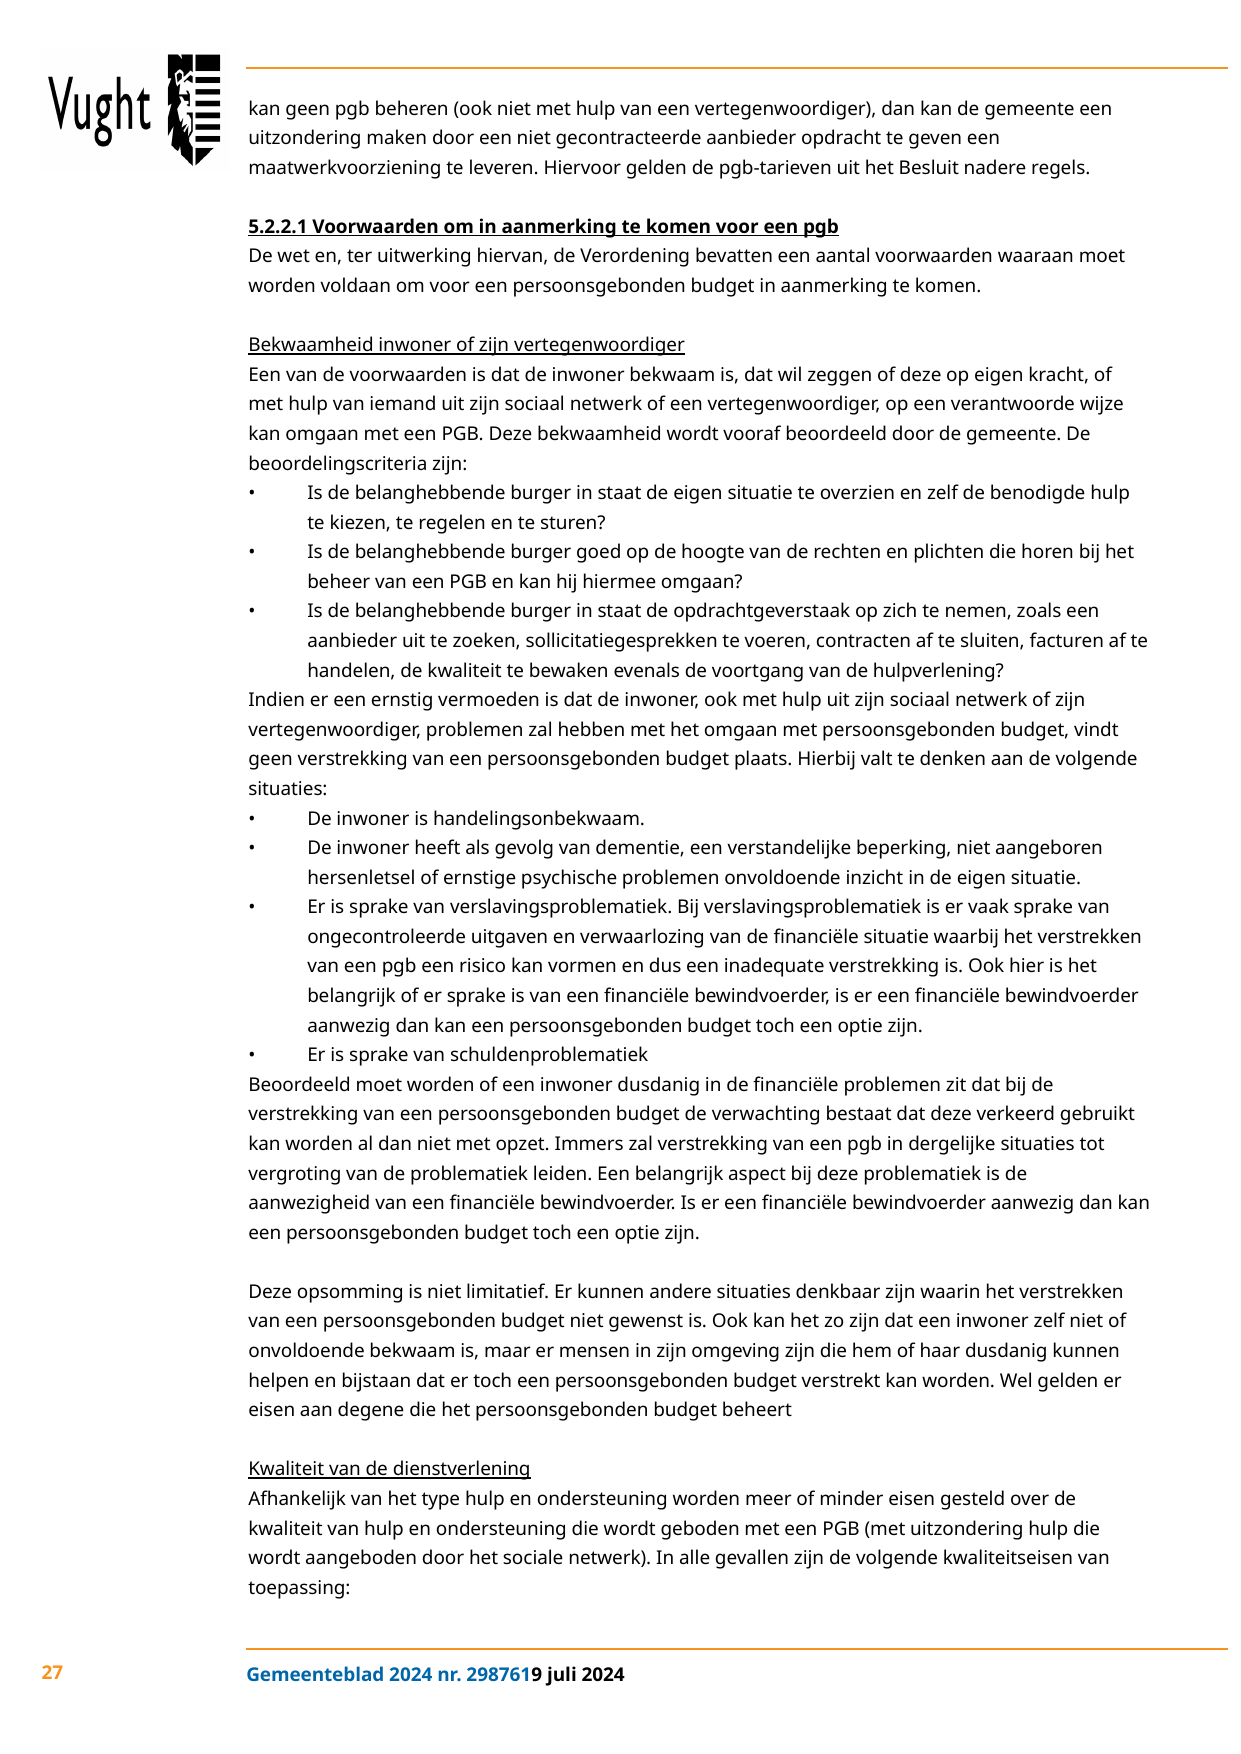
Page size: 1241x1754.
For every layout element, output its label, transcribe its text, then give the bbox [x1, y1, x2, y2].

text Bekwaamheid inwoner of zijn vertegenwoordiger [248, 331, 1152, 357]
list Er is sprake van schuldenproblematiek [248, 1041, 1152, 1067]
list Er is sprake van verslavingsproblematiek. Bij verslavingsproblematiek is er vaak sprake van ongecontroleerde uitgaven en verwaarlozing van de financiële situatie waarbij het verstrekken van een pgb een risico kan vormen en dus een inadequate verstrekking is. Ook hier is het belangrijk of er sprake is van een financiële bewindvoerder, is er een financiële bewindvoerder aanwezig dan kan een persoonsgebonden budget toch een optie zijn. [248, 893, 1152, 1038]
list De inwoner heeft als gevolg van dementie, een verstandelijke beperking, niet aangeboren hersenletsel of ernstige psychische problemen onvoldoende inzicht in de eigen situatie. [248, 834, 1152, 890]
list Is de belanghebbende burger in staat de opdrachtgeverstaak op zich te nemen, zoals een aanbieder uit te zoeken, sollicitatiegesprekken te voeren, contracten af te sluiten, facturen af te handelen, de kwaliteit te bewaken evenals de voortgang van de hulpverlening? [248, 598, 1152, 683]
text kan geen pgb beheren (ook niet met hulp van een vertegenwoordiger), dan kan de gemeente een uitzondering maken door een niet gecontracteerde aanbieder opdracht te geven een maatwerkvoorziening te leveren. Hiervoor gelden de pgb-tarieven uit het Besluit nadere regels. [248, 95, 1152, 180]
list De inwoner is handelingsonbekwaam. [248, 805, 1152, 831]
text Indien er een ernstig vermoeden is dat de inwoner, ook met hulp uit zijn sociaal netwerk of zijn vertegenwoordiger, problemen zal hebben met het omgaan met persoonsgebonden budget, vindt geen verstrekking van een persoonsgebonden budget plaats. Hierbij valt te denken aan de volgende situaties: [248, 686, 1152, 801]
picture [41, 47, 231, 172]
list Is de belanghebbende burger goed op de hoogte van de rechten en plichten die horen bij het beheer van een PGB en kan hij hiermee omgaan? [248, 538, 1152, 594]
list Is de belanghebbende burger in staat de eigen situatie te overzien en zelf de benodigde hulp te kiezen, te regelen en te sturen? [248, 479, 1152, 535]
text Deze opsomming is niet limitatief. Er kunnen andere situaties denkbaar zijn waarin het verstrekken van een persoonsgebonden budget niet gewenst is. Ook kan het zo zijn dat een inwoner zelf niet of onvoldoende bekwaam is, maar er mensen in zijn omgeving zijn die hem of haar dusdanig kunnen helpen en bijstaan dat er toch een persoonsgebonden budget verstrekt kan worden. Wel gelden er eisen aan degene die het persoonsgebonden budget beheert [248, 1278, 1152, 1422]
text Kwaliteit van de dienstverlening [248, 1456, 1152, 1481]
text De wet en, ter uitwerking hiervan, de Verordening bevatten een aantal voorwaarden waaraan moet worden voldaan om voor een persoonsgebonden budget in aanmerking te komen. [248, 243, 1152, 298]
text Afhankelijk van het type hulp en ondersteuning worden meer of minder eisen gesteld over de kwaliteit van hulp en ondersteuning die wordt geboden met een PGB (met uitzondering hulp die wordt aangeboden door het sociale netwerk). In alle gevallen zijn de volgende kwaliteitseisen van toepassing: [248, 1485, 1152, 1600]
text Beoordeeld moet worden of een inwoner dusdanig in de financiële problemen zit dat bij de verstrekking van een persoonsgebonden budget de verwachting bestaat dat deze verkeerd gebruikt kan worden al dan niet met opzet. Immers zal verstrekking van een pgb in dergelijke situaties tot vergroting van de problematiek leiden. Een belangrijk aspect bij deze problematiek is de aanwezigheid van een financiële bewindvoerder. Is er een financiële bewindvoerder aanwezig dan kan een persoonsgebonden budget toch een optie zijn. [248, 1071, 1152, 1245]
text Een van de voorwaarden is dat de inwoner bekwaam is, dat wil zeggen of deze op eigen kracht, of met hulp van iemand uit zijn sociaal netwerk of een vertegenwoordiger, op een verantwoorde wijze kan omgaan met een PGB. Deze bekwaamheid wordt vooraf beoordeeld door de gemeente. De beoordelingscriteria zijn: [248, 361, 1152, 476]
text 5.2.2.1 Voorwaarden om in aanmerking te komen voor een pgb [248, 213, 1152, 239]
